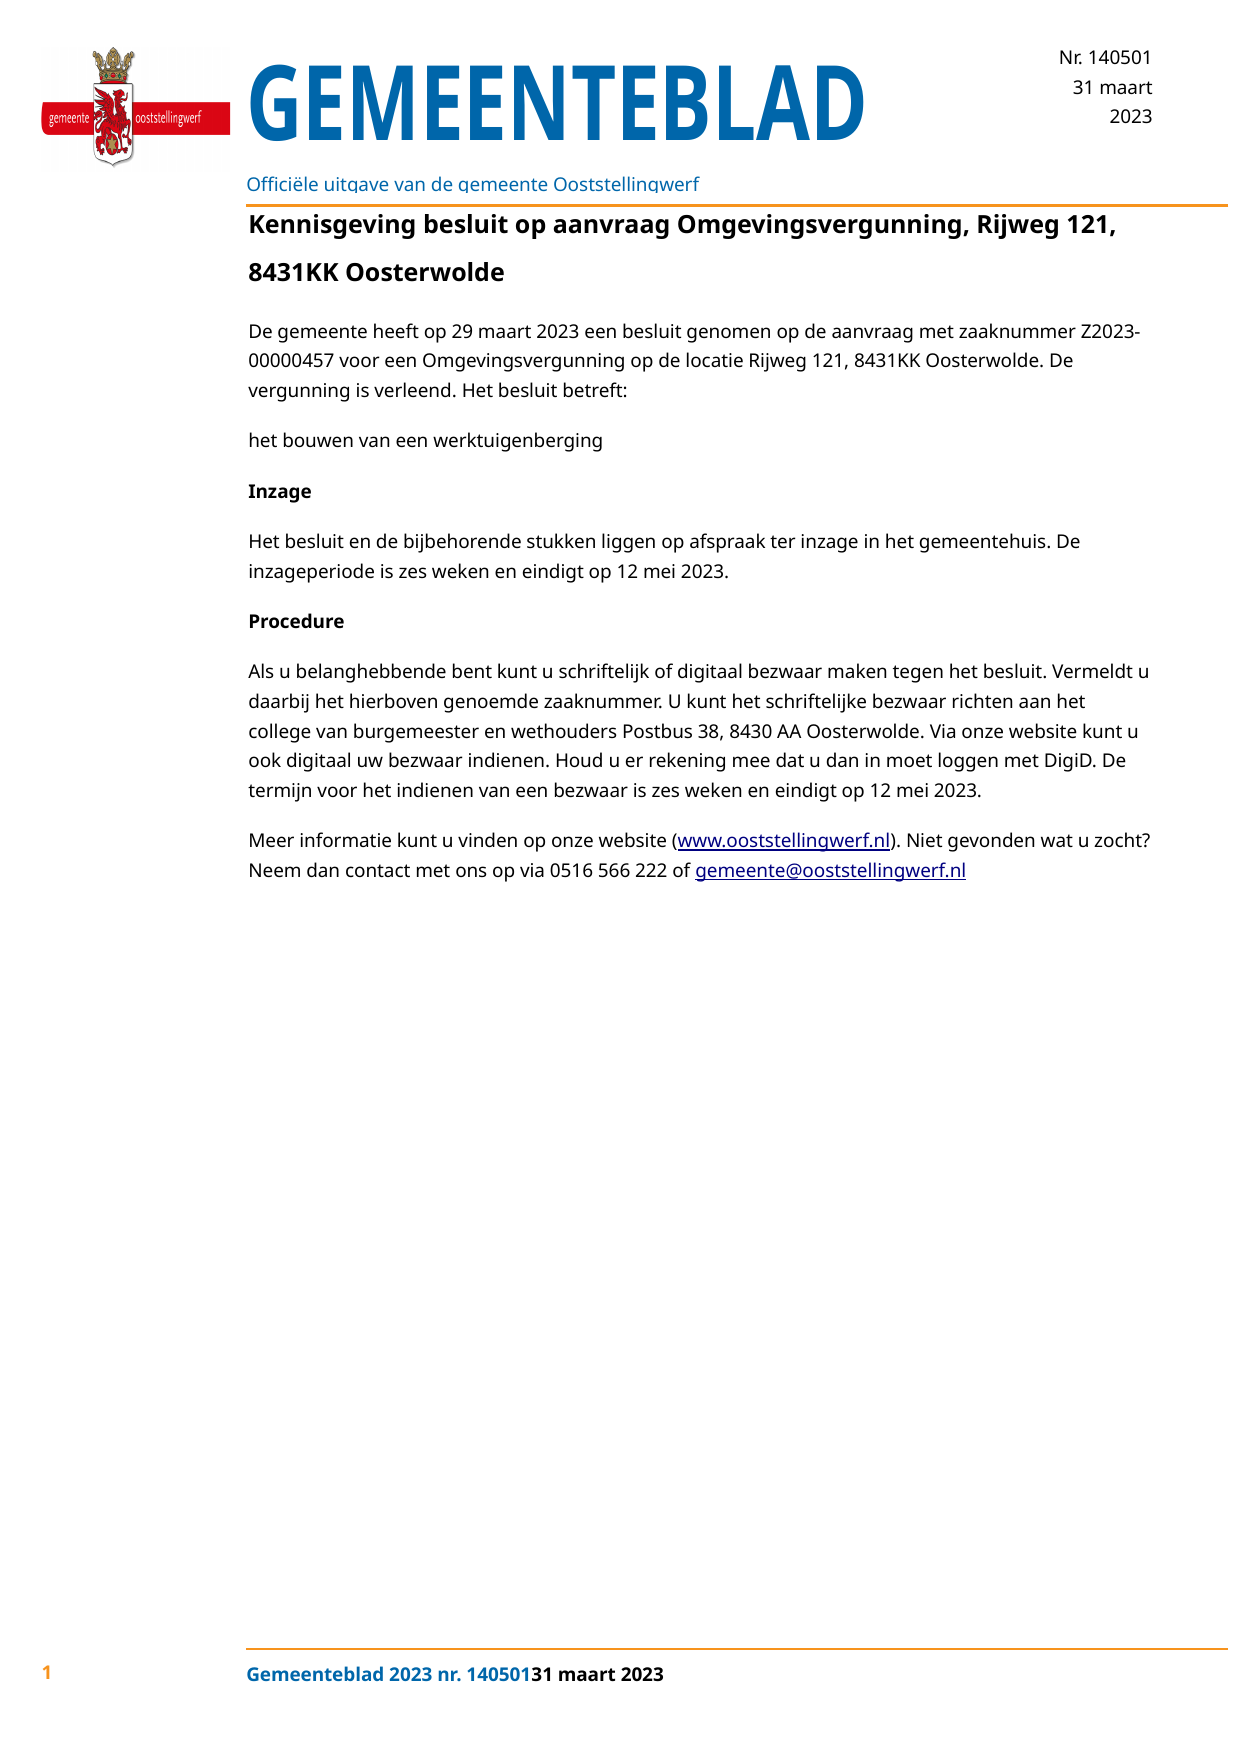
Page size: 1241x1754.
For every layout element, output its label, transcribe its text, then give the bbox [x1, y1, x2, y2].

text Het besluit en de bijbehorende stukken liggen op afspraak ter inzage in het gemeentehuis. De inzageperiode is zes weken en eindigt op 12 mei 2023. [248, 528, 1152, 584]
picture [41, 47, 231, 172]
text De gemeente heeft op 29 maart 2023 een besluit genomen op de aanvraag met zaaknummer Z2023-00000457 voor een Omgevingsvergunning op de locatie Rijweg 121, 8431KK Oosterwolde. De vergunning is verleend. Het besluit betreft: [248, 318, 1152, 403]
text Inzage [248, 478, 1152, 504]
text Kennisgeving besluit op aanvraag Omgevingsvergunning, Rijweg 121, 8431KK Oosterwolde [248, 207, 1152, 288]
text Meer informatie kunt u vinden op onze website (www.ooststellingwerf.nl). Niet gevonden wat u zocht? Neem dan contact met ons op via 0516 566 222 of gemeente@ooststellingwerf.nl [248, 827, 1152, 883]
text het bouwen van een werktuigenberging [248, 427, 1152, 453]
text Als u belanghebbende bent kunt u schriftelijk of digitaal bezwaar maken tegen het besluit. Vermeldt u daarbij het hierboven genoemde zaaknummer. U kunt het schriftelijke bezwaar richten aan het college van burgemeester en wethouders Postbus 38, 8430 AA Oosterwolde. Via onze website kunt u ook digitaal uw bezwaar indienen. Houd u er rekening mee dat u dan in moet loggen met DigiD. De termijn voor het indienen van een bezwaar is zes weken en eindigt op 12 mei 2023. [248, 659, 1152, 803]
text Procedure [248, 608, 1152, 634]
